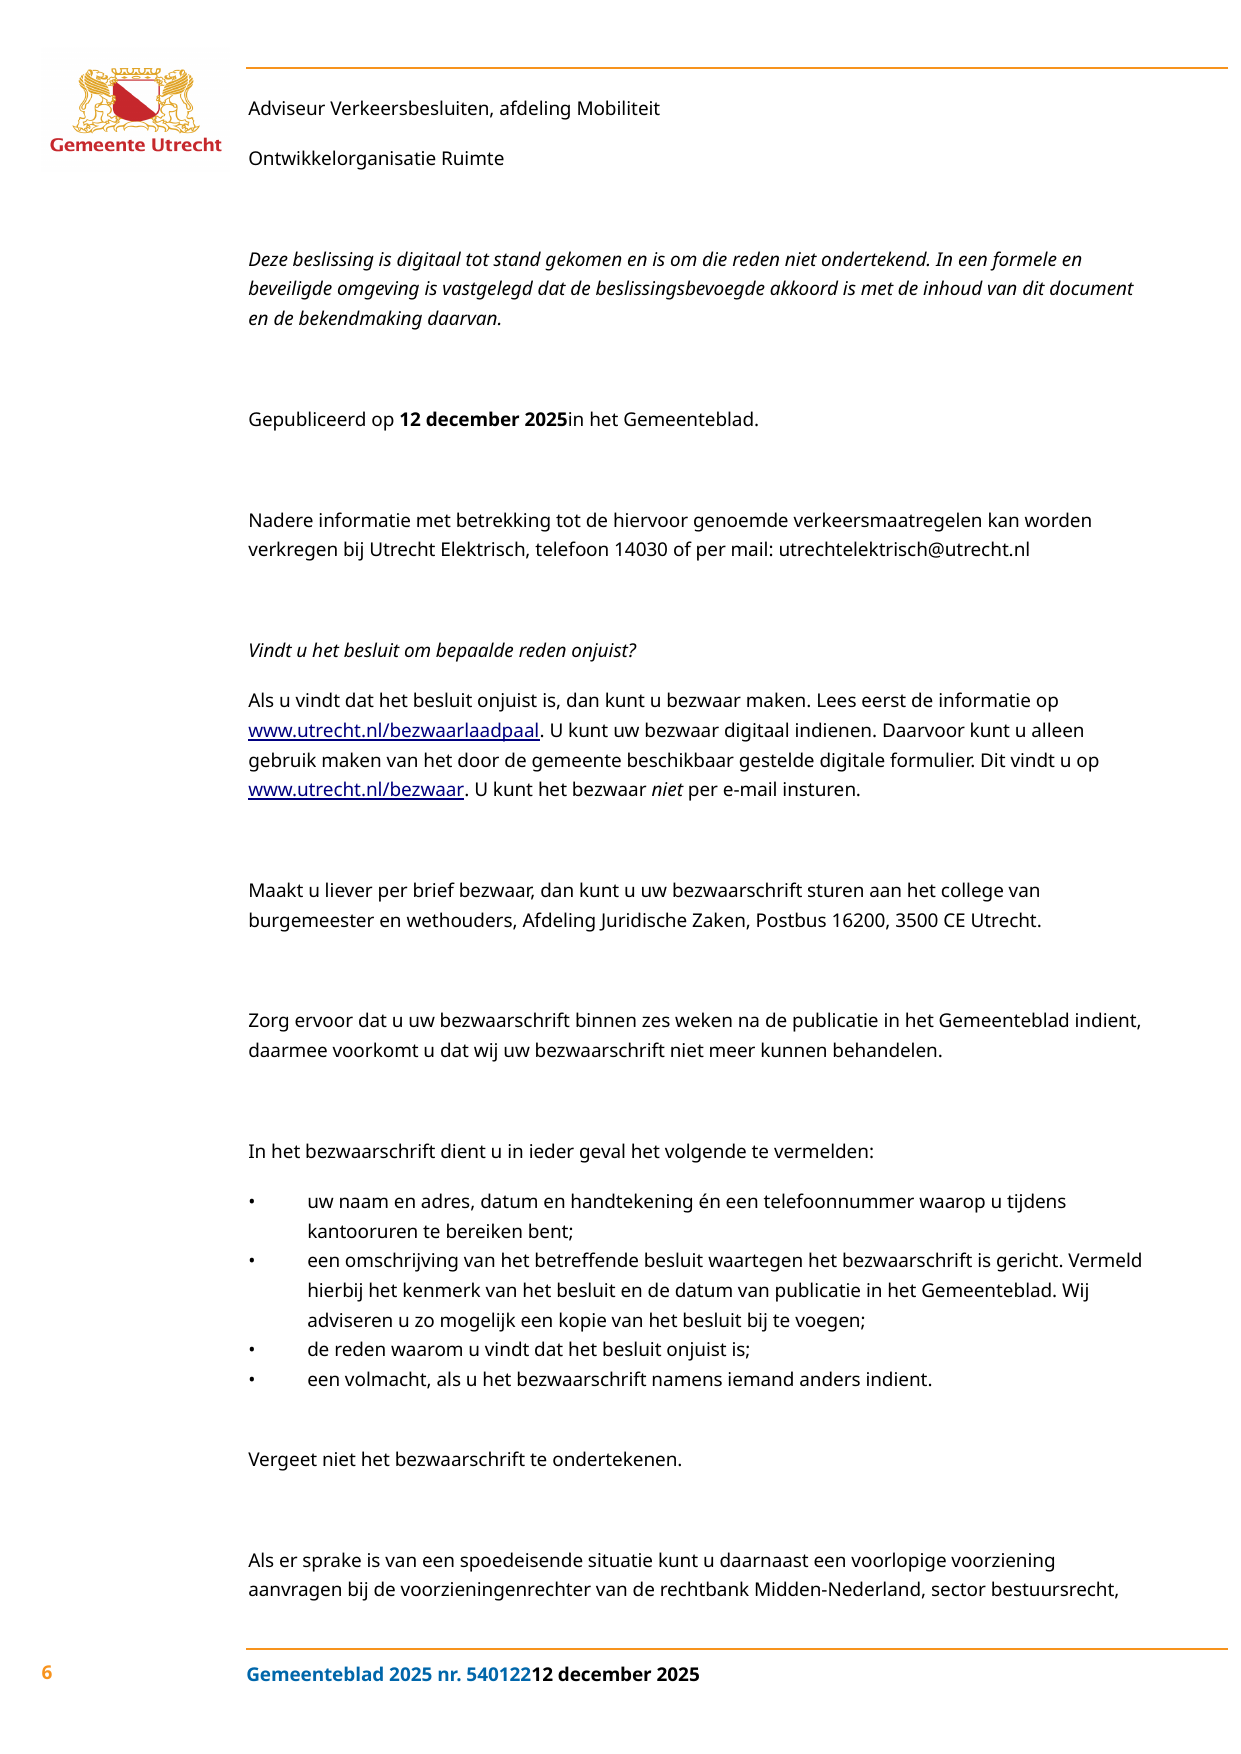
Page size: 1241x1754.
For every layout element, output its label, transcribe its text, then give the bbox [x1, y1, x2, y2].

list uw naam en adres, datum en handtekening én een telefoonnummer waarop u tijdens kantooruren te bereiken bent; [248, 1188, 1152, 1244]
text In het bezwaarschrift dient u in ieder geval het volgende te vermelden: [248, 1138, 1152, 1164]
text Adviseur Verkeersbesluiten, afdeling Mobiliteit [248, 95, 1152, 121]
text Deze beslissing is digitaal tot stand gekomen en is om die reden niet ondertekend. In een formele en beveiligde omgeving is vastgelegd dat de beslissingsbevoegde akkoord is met de inhoud van dit document en de bekendmaking daarvan. [248, 246, 1152, 331]
text Gepubliceerd op 12 december 2025in het Gemeenteblad. [248, 406, 1152, 432]
text Zorg ervoor dat u uw bezwaarschrift binnen zes weken na de publicatie in het Gemeenteblad indient, daarmee voorkomt u dat wij uw bezwaarschrift niet meer kunnen behandelen. [248, 1008, 1152, 1063]
text Ontwikkelorganisatie Ruimte [248, 145, 1152, 171]
text Maakt u liever per brief bezwaar, dan kunt u uw bezwaarschrift sturen aan het college van burgemeester en wethouders, Afdeling Juridische Zaken, Postbus 16200, 3500 CE Utrecht. [248, 877, 1152, 933]
text Vergeet niet het bezwaarschrift te ondertekenen. [248, 1446, 1152, 1472]
text Als er sprake is van een spoedeisende situatie kunt u daarnaast een voorlopige voorziening aanvragen bij de voorzieningenrechter van de rechtbank Midden-Nederland, sector bestuursrecht, [248, 1547, 1152, 1602]
text Nadere informatie met betrekking tot de hiervoor genoemde verkeersmaatregelen kan worden verkregen bij Utrecht Elektrisch, telefoon 14030 of per mail: utrechtelektrisch@utrecht.nl [248, 507, 1152, 562]
text Vindt u het besluit om bepaalde reden onjuist? [248, 637, 1152, 663]
text Als u vindt dat het besluit onjuist is, dan kunt u bezwaar maken. Lees eerst de informatie op www.utrecht.nl/bezwaarlaadpaal. U kunt uw bezwaar digitaal indienen. Daarvoor kunt u alleen gebruik maken van het door de gemeente beschikbaar gestelde digitale formulier. Dit vindt u op www.utrecht.nl/bezwaar. U kunt het bezwaar niet per e-mail insturen. [248, 688, 1152, 802]
picture [41, 47, 231, 172]
list een omschrijving van het betreffende besluit waartegen het bezwaarschrift is gericht. Vermeld hierbij het kenmerk van het besluit en de datum van publicatie in het Gemeenteblad. Wij adviseren u zo mogelijk een kopie van het besluit bij te voegen; [248, 1248, 1152, 1333]
list een volmacht, als u het bezwaarschrift namens iemand anders indient. [248, 1366, 1152, 1392]
list de reden waarom u vindt dat het besluit onjuist is; [248, 1336, 1152, 1362]
